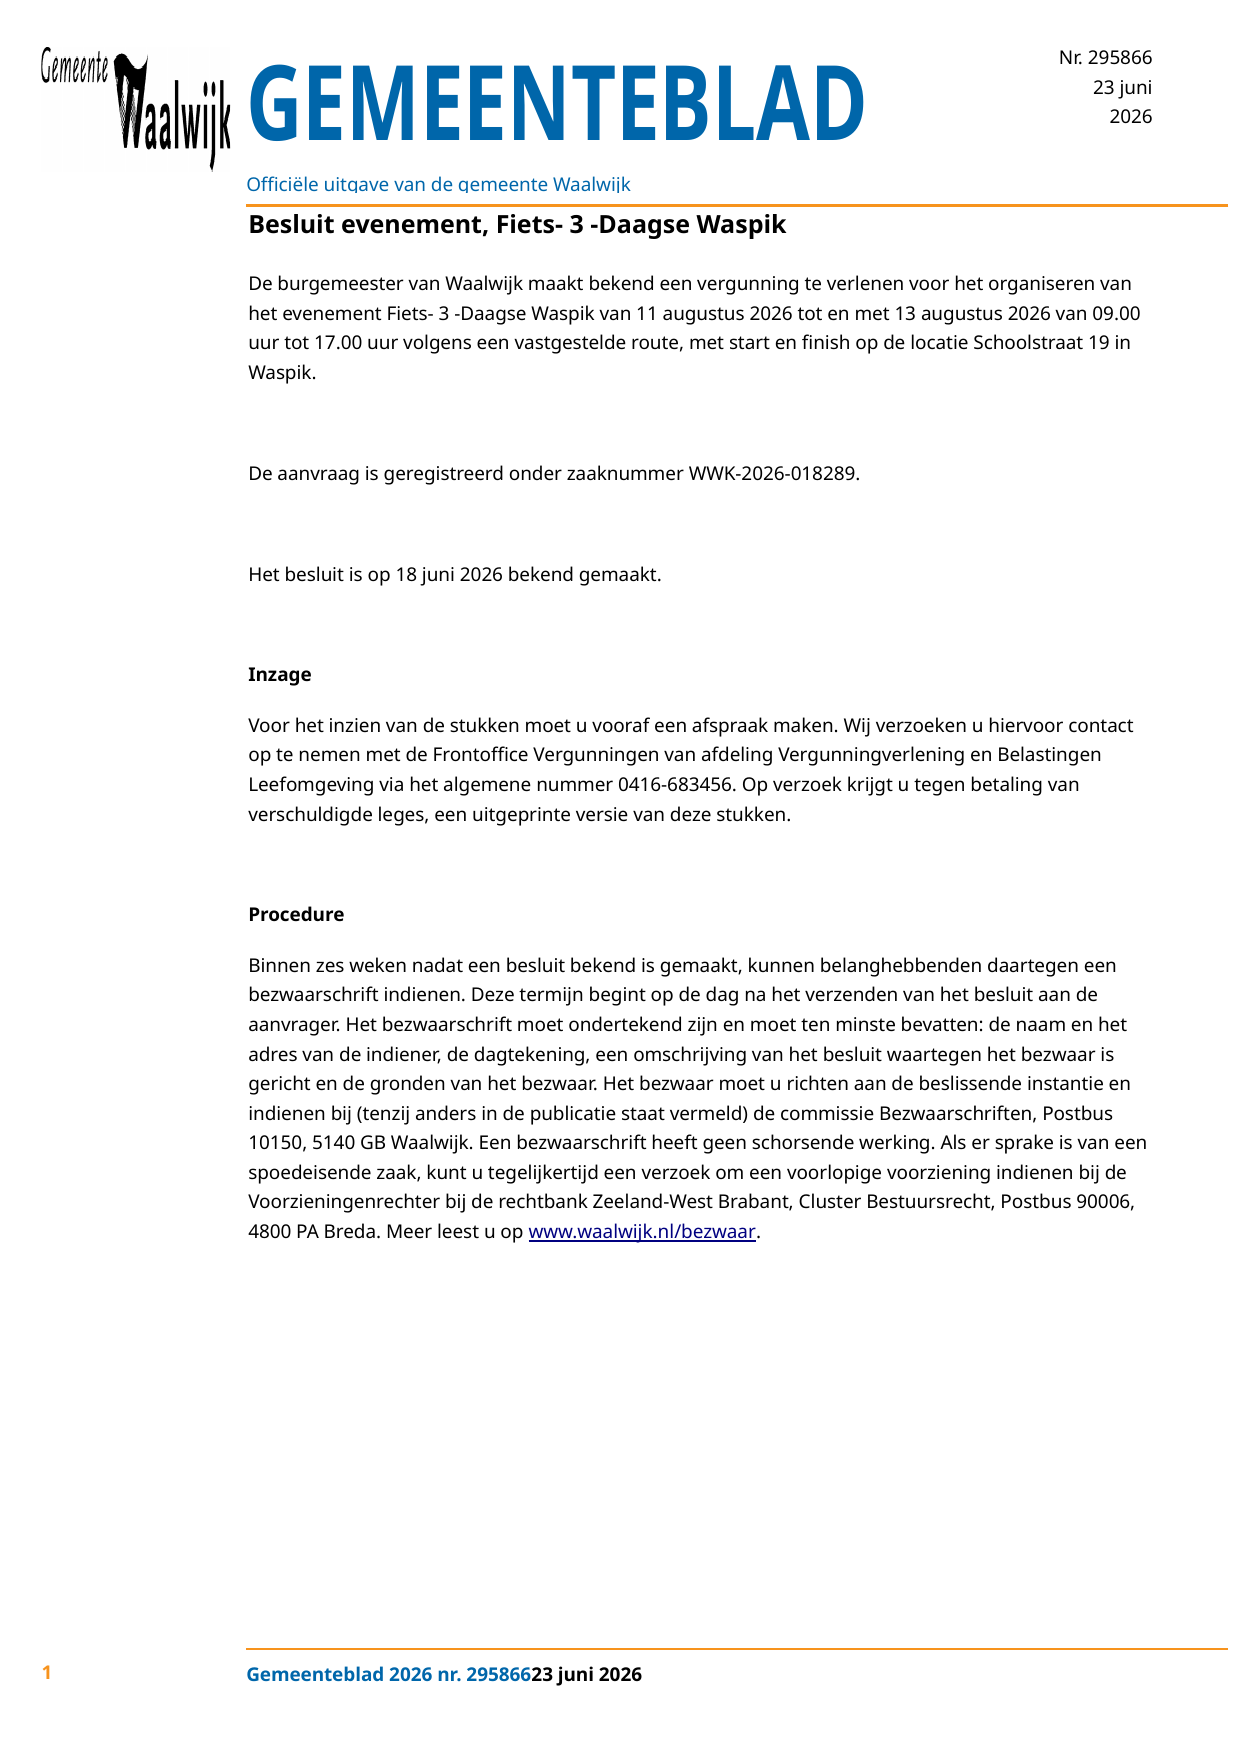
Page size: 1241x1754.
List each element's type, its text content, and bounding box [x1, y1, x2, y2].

text De burgemeester van Waalwijk maakt bekend een vergunning te verlenen voor het organiseren van het evenement Fiets- 3 -Daagse Waspik van 11 augustus 2026 tot en met 13 augustus 2026 van 09.00 uur tot 17.00 uur volgens een vastgestelde route, met start en finish op de locatie Schoolstraat 19 in Waspik. [248, 270, 1152, 385]
text Besluit evenement, Fiets- 3 -Daagse Waspik [248, 207, 1152, 241]
text Binnen zes weken nadat een besluit bekend is gemaakt, kunnen belanghebbenden daartegen een bezwaarschrift indienen. Deze termijn begint op de dag na het verzenden van het besluit aan de aanvrager. Het bezwaarschrift moet ondertekend zijn en moet ten minste bevatten: de naam en het adres van de indiener, de dagtekening, een omschrijving van het besluit waartegen het bezwaar is gericht en de gronden van het bezwaar. Het bezwaar moet u richten aan de beslissende instantie en indienen bij (tenzij anders in de publicatie staat vermeld) de commissie Bezwaarschriften, Postbus 10150, 5140 GB Waalwijk. Een bezwaarschrift heeft geen schorsende werking. Als er sprake is van een spoedeisende zaak, kunt u tegelijkertijd een verzoek om een voorlopige voorziening indienen bij de Voorzieningenrechter bij de rechtbank Zeeland-West Brabant, Cluster Bestuursrecht, Postbus 90006, 4800 PA Breda. Meer leest u op www.waalwijk.nl/bezwaar. [248, 952, 1152, 1244]
text Procedure [248, 902, 1152, 927]
text Inzage [248, 662, 1152, 687]
text De aanvraag is geregistreerd onder zaaknummer WWK-2026-018289. [248, 460, 1152, 486]
text Het besluit is op 18 juni 2026 bekend gemaakt. [248, 561, 1152, 586]
text Voor het inzien van de stukken moet u vooraf een afspraak maken. Wij verzoeken u hiervoor contact op te nemen met de Frontoffice Vergunningen van afdeling Vergunningverlening en Belastingen Leefomgeving via het algemene nummer 0416-683456. Op verzoek krijgt u tegen betaling van verschuldigde leges, een uitgeprinte versie van deze stukken. [248, 712, 1152, 826]
picture [41, 47, 231, 172]
